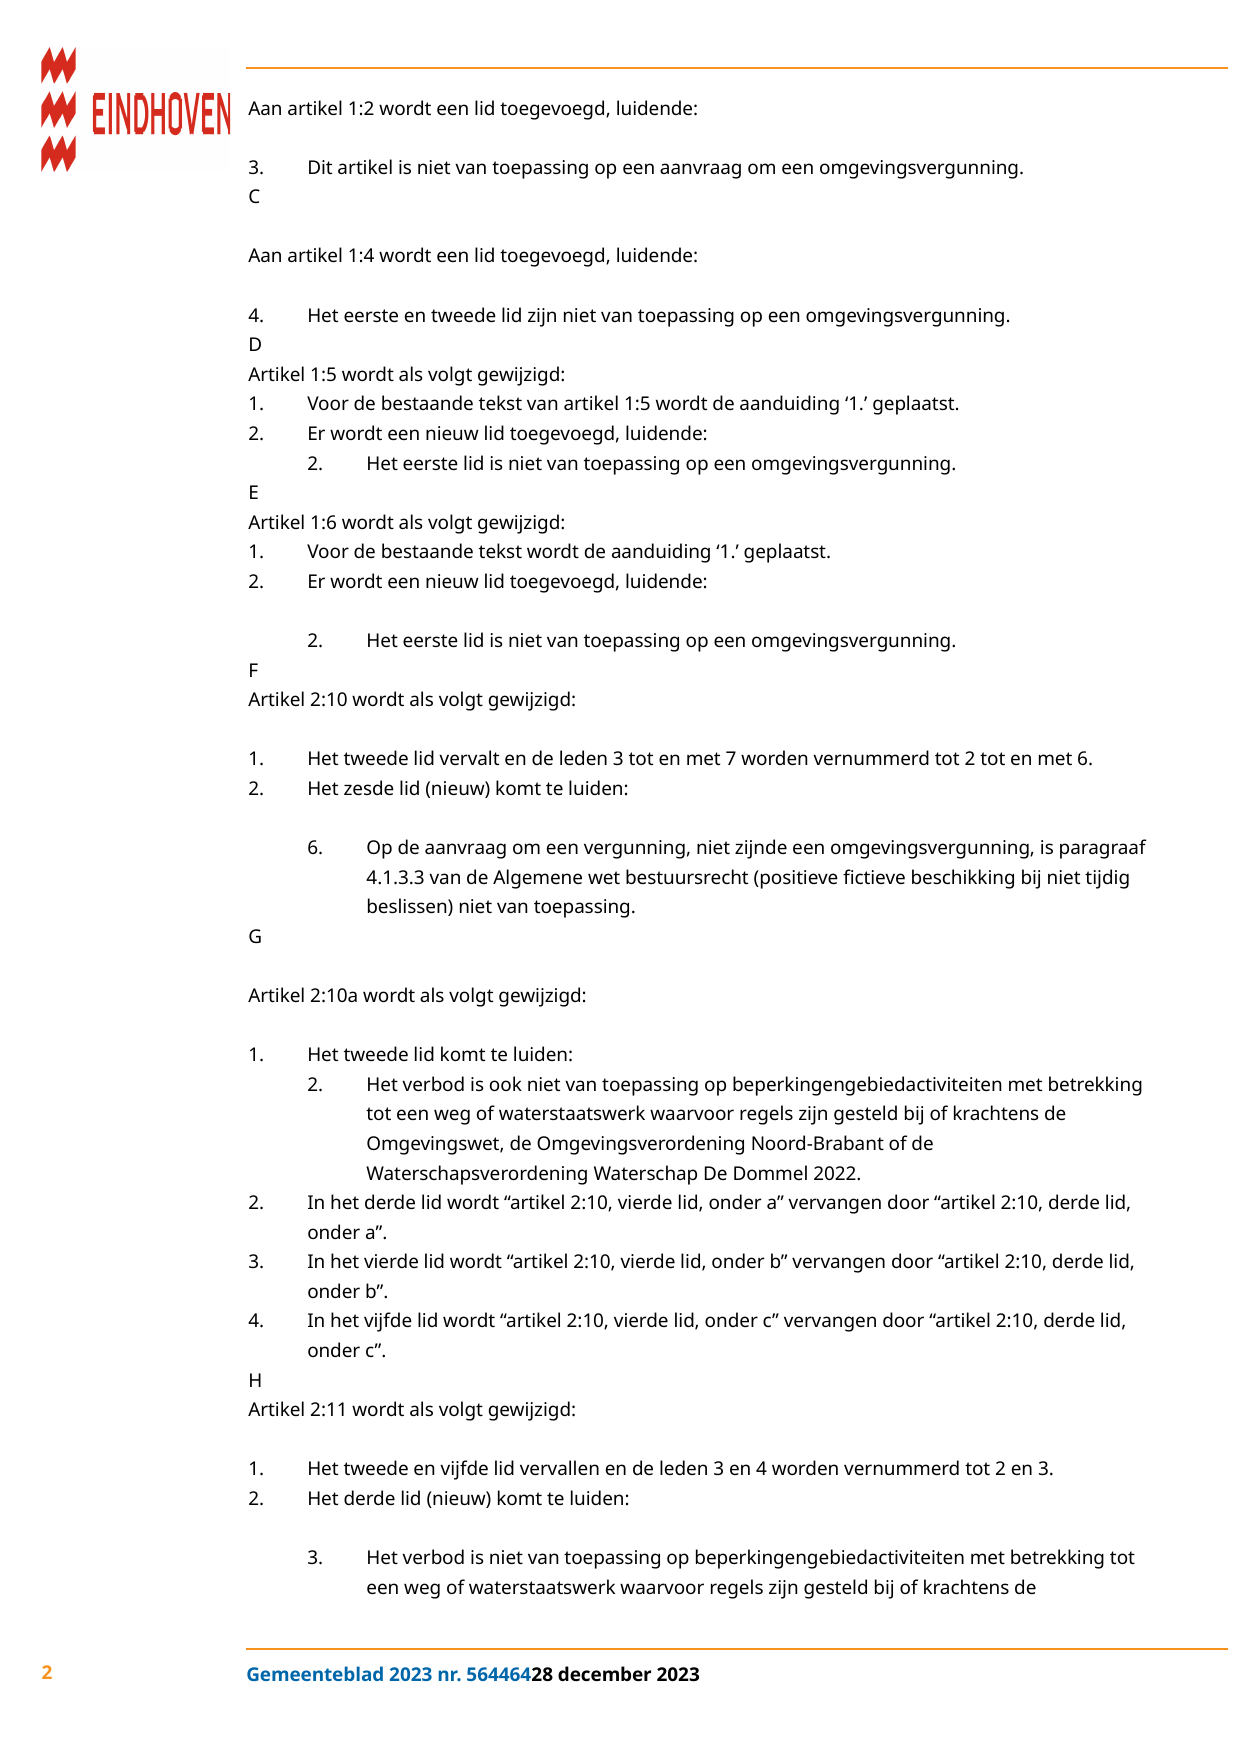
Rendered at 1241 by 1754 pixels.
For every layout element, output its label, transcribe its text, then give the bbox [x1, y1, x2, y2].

list Het eerste lid is niet van toepassing op een omgevingsvergunning. [307, 627, 1152, 653]
text G [248, 923, 1152, 949]
list Er wordt een nieuw lid toegevoegd, luidende: [248, 568, 1152, 594]
list Het verbod is niet van toepassing op beperkingengebiedactiviteiten met betrekking tot een weg of waterstaatswerk waarvoor regels zijn gesteld bij of krachtens de [307, 1544, 1152, 1600]
list Dit artikel is niet van toepassing op een aanvraag om een omgevingsvergunning. [248, 154, 1152, 180]
text Aan artikel 1:2 wordt een lid toegevoegd, luidende: [248, 95, 1152, 121]
text D [248, 331, 1152, 357]
text Aan artikel 1:4 wordt een lid toegevoegd, luidende: [248, 243, 1152, 268]
list Het eerste lid is niet van toepassing op een omgevingsvergunning. [307, 450, 1152, 476]
list Het tweede en vijfde lid vervallen en de leden 3 en 4 worden vernummerd tot 2 en 3. [248, 1456, 1152, 1481]
text Artikel 1:5 wordt als volgt gewijzigd: [248, 361, 1152, 387]
list In het derde lid wordt “artikel 2:10, vierde lid, onder a” vervangen door “artikel 2:10, derde lid, onder a”. [248, 1189, 1152, 1245]
list Het verbod is ook niet van toepassing op beperkingengebiedactiviteiten met betrekking tot een weg of waterstaatswerk waarvoor regels zijn gesteld bij of krachtens de Omgevingswet, de Omgevingsverordening Noord-Brabant of de Waterschapsverordening Waterschap De Dommel 2022. [307, 1071, 1152, 1186]
list Het tweede lid komt te luiden: [248, 1041, 1152, 1067]
text Artikel 1:6 wordt als volgt gewijzigd: [248, 509, 1152, 535]
list In het vijfde lid wordt “artikel 2:10, vierde lid, onder c” vervangen door “artikel 2:10, derde lid, onder c”. [248, 1308, 1152, 1363]
text F [248, 657, 1152, 683]
list Het tweede lid vervalt en de leden 3 tot en met 7 worden vernummerd tot 2 tot en met 6. [248, 746, 1152, 771]
list Er wordt een nieuw lid toegevoegd, luidende: [248, 420, 1152, 446]
text Artikel 2:11 wordt als volgt gewijzigd: [248, 1396, 1152, 1422]
text C [248, 183, 1152, 209]
text Artikel 2:10a wordt als volgt gewijzigd: [248, 982, 1152, 1008]
picture [41, 47, 231, 172]
text H [248, 1367, 1152, 1393]
text E [248, 479, 1152, 505]
text Artikel 2:10 wordt als volgt gewijzigd: [248, 686, 1152, 712]
list Voor de bestaande tekst wordt de aanduiding ‘1.’ geplaatst. [248, 538, 1152, 564]
list Het eerste en tweede lid zijn niet van toepassing op een omgevingsvergunning. [248, 302, 1152, 328]
list Op de aanvraag om een vergunning, niet zijnde een omgevingsvergunning, is paragraaf 4.1.3.3 van de Algemene wet bestuursrecht (positieve fictieve beschikking bij niet tijdig beslissen) niet van toepassing. [307, 834, 1152, 919]
list Voor de bestaande tekst van artikel 1:5 wordt de aanduiding ‘1.’ geplaatst. [248, 391, 1152, 416]
list In het vierde lid wordt “artikel 2:10, vierde lid, onder b” vervangen door “artikel 2:10, derde lid, onder b”. [248, 1248, 1152, 1304]
list Het zesde lid (nieuw) komt te luiden: [248, 775, 1152, 801]
list Het derde lid (nieuw) komt te luiden: [248, 1485, 1152, 1511]
